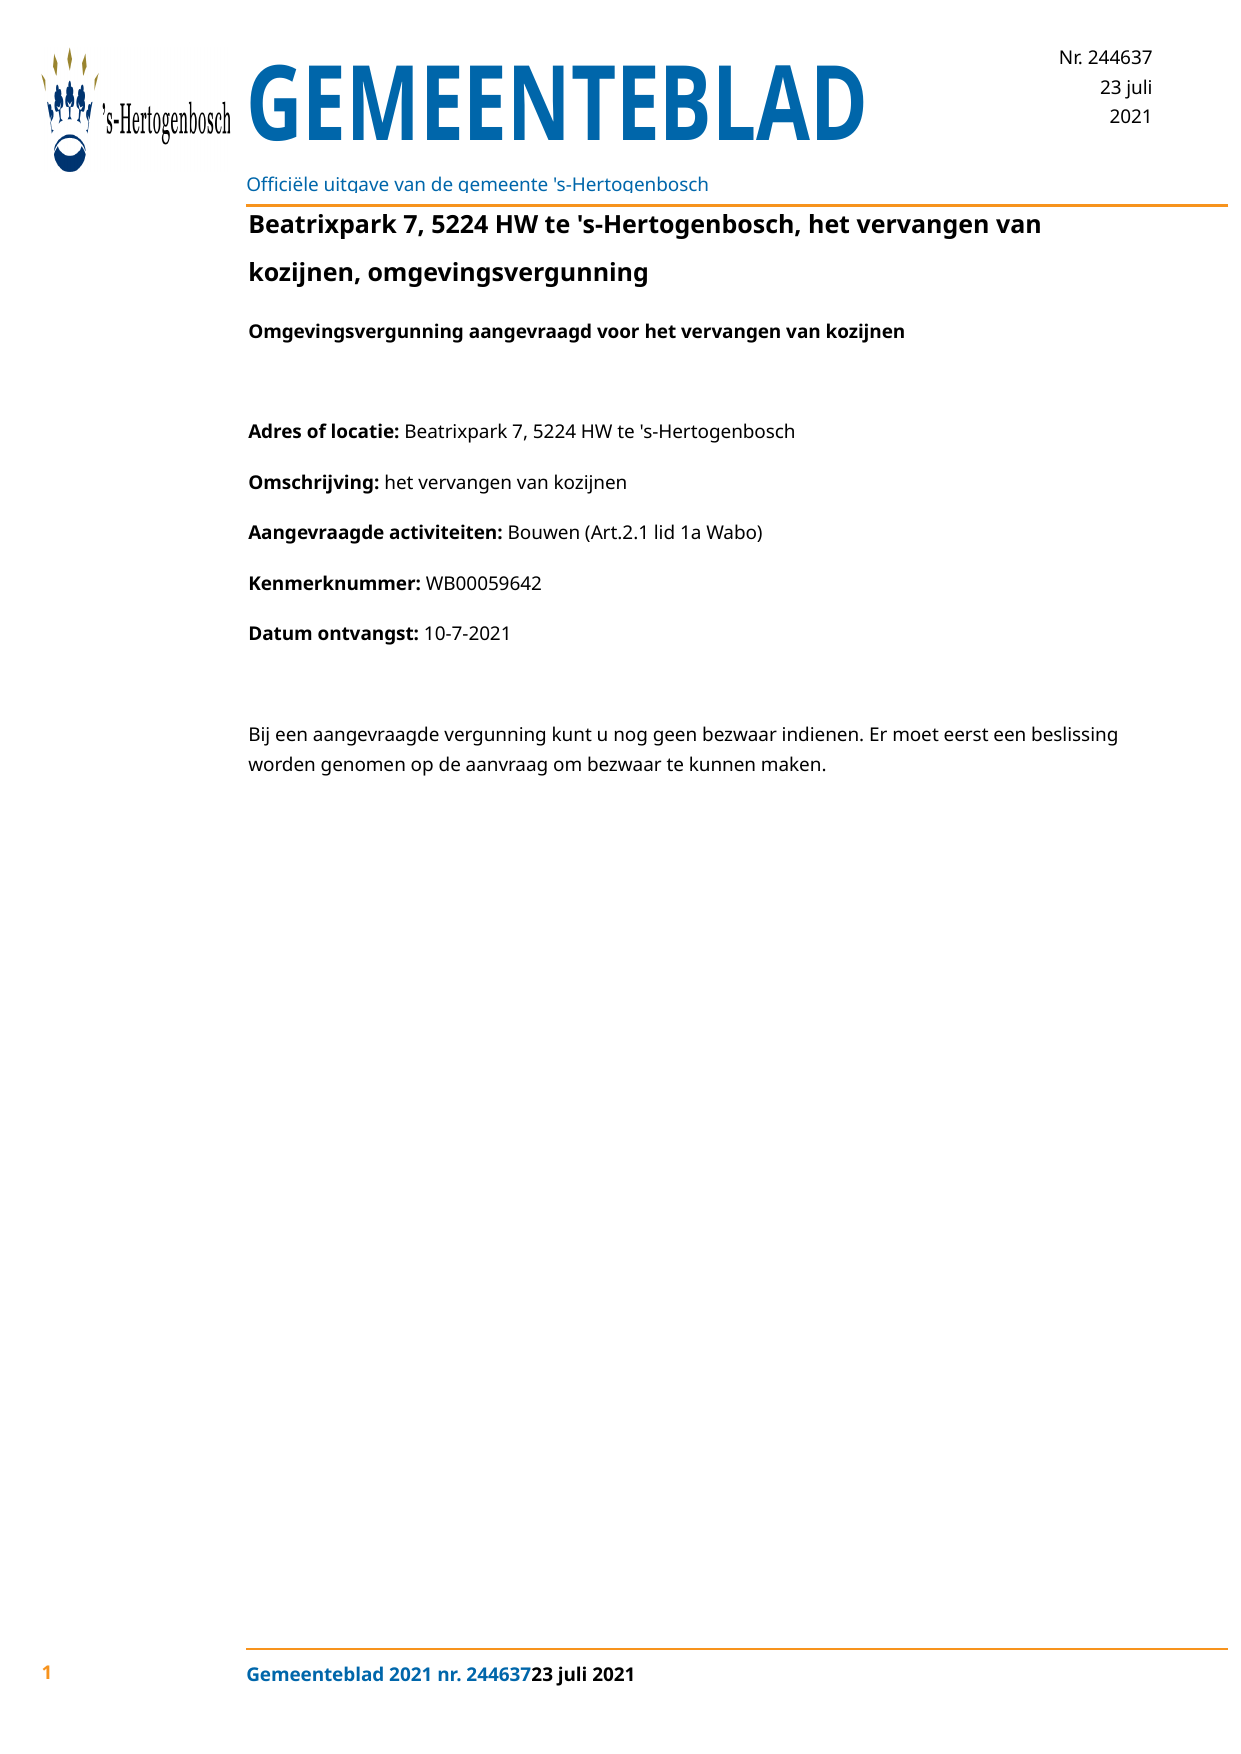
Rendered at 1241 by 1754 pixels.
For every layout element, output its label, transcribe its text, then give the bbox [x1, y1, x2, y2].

text Adres of locatie: Beatrixpark 7, 5224 HW te 's-Hertogenbosch [248, 419, 1152, 444]
text Beatrixpark 7, 5224 HW te 's-Hertogenbosch, het vervangen van kozijnen, omgevingsvergunning [248, 207, 1152, 288]
text Kenmerknummer: WB00059642 [248, 570, 1152, 596]
text Omschrijving: het vervangen van kozijnen [248, 469, 1152, 495]
text Bij een aangevraagde vergunning kunt u nog geen bezwaar indienen. Er moet eerst een beslissing worden genomen op de aanvraag om bezwaar te kunnen maken. [248, 721, 1152, 777]
text Omgevingsvergunning aangevraagd voor het vervangen van kozijnen [248, 318, 1152, 344]
text Datum ontvangst: 10-7-2021 [248, 620, 1152, 646]
picture [41, 47, 231, 172]
text Aangevraagde activiteiten: Bouwen (Art.2.1 lid 1a Wabo) [248, 519, 1152, 545]
